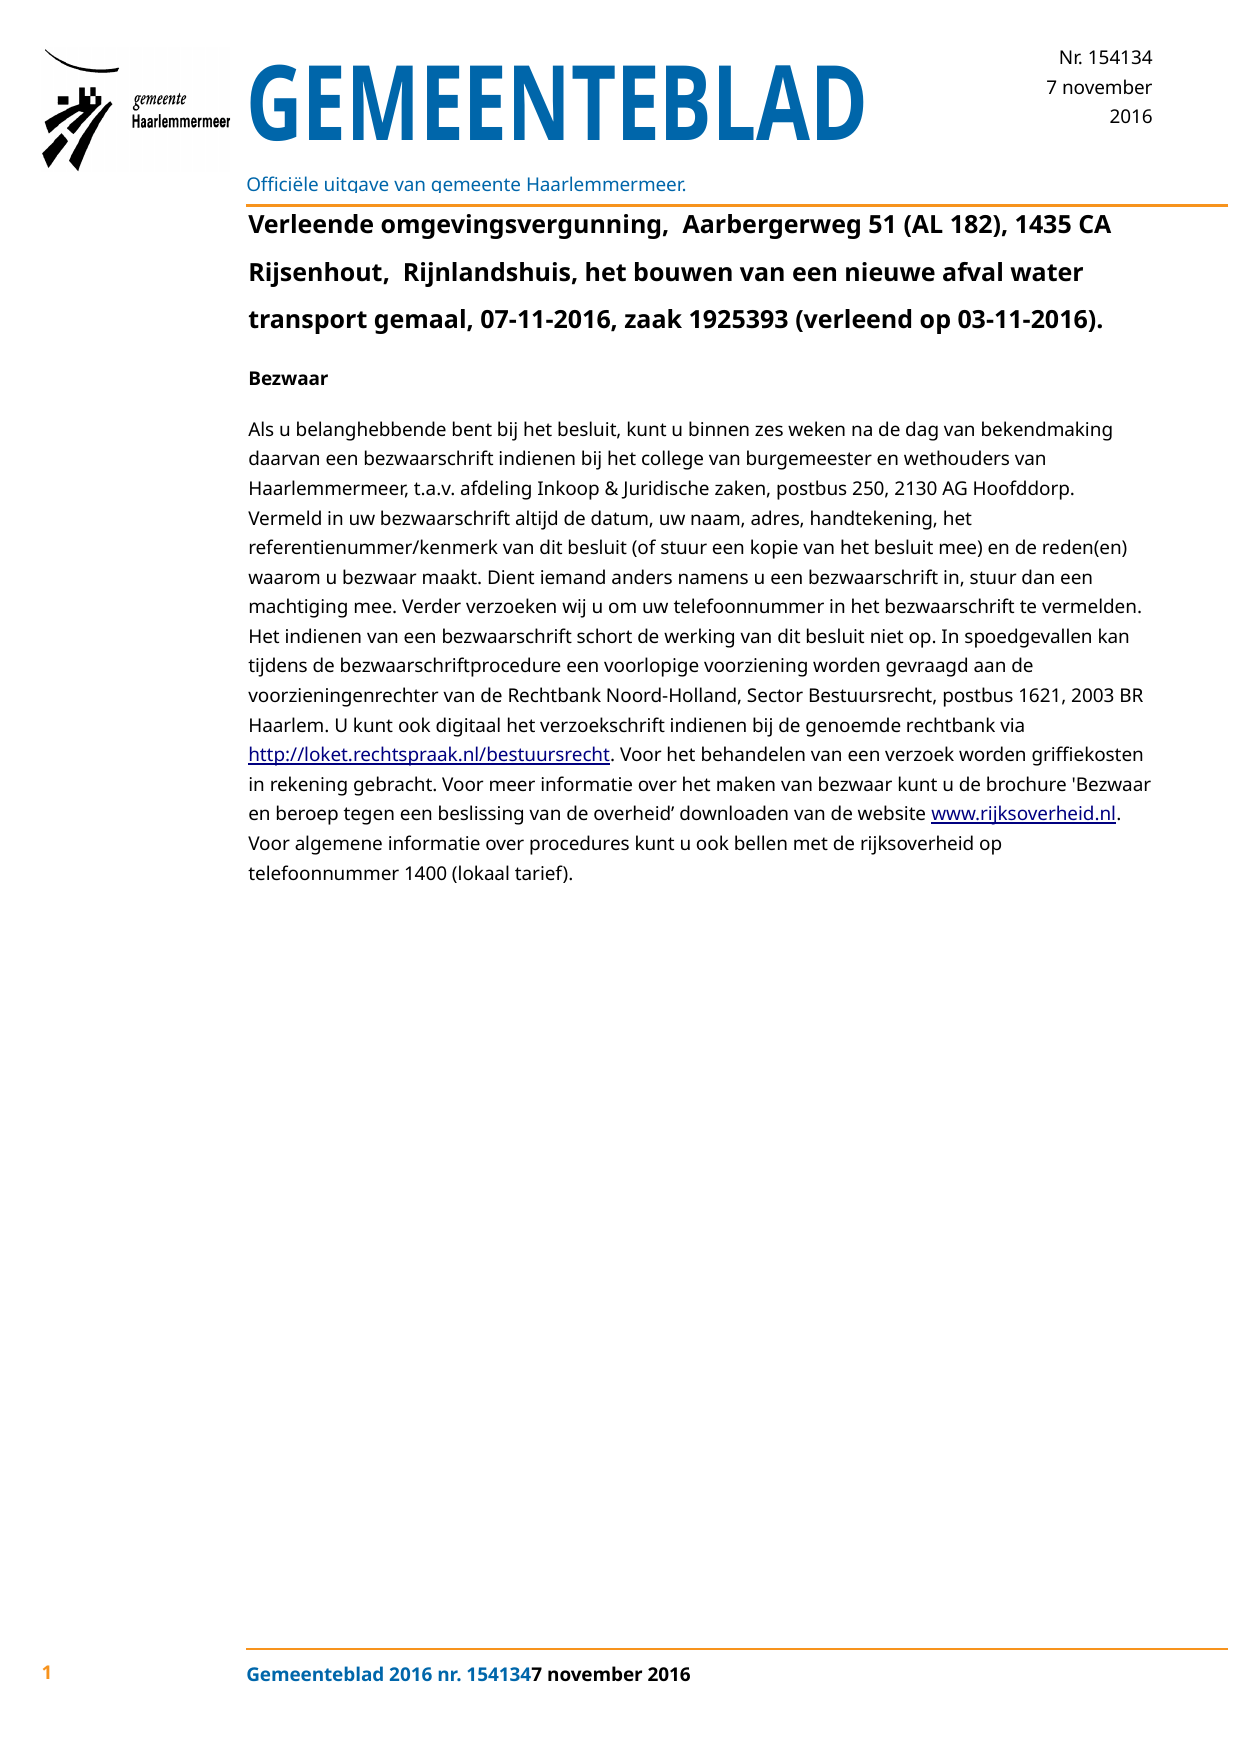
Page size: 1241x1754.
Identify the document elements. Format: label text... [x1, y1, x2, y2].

text Verleende omgevingsvergunning, Aarbergerweg 51 (AL 182), 1435 CA Rijsenhout, Rijnlandshuis, het bouwen van een nieuwe afval water transport gemaal, 07-11-2016, zaak 1925393 (verleend op 03-11-2016). [248, 207, 1152, 336]
picture [41, 47, 231, 172]
text Bezwaar [248, 366, 1152, 391]
text Als u belanghebbende bent bij het besluit, kunt u binnen zes weken na de dag van bekendmaking daarvan een bezwaarschrift indienen bij het college van burgemeester en wethouders van Haarlemmermeer, t.a.v. afdeling Inkoop & Juridische zaken, postbus 250, 2130 AG Hoofddorp. Vermeld in uw bezwaarschrift altijd de datum, uw naam, adres, handtekening, het referentienummer/kenmerk van dit besluit (of stuur een kopie van het besluit mee) en de reden(en) waarom u bezwaar maakt. Dient iemand anders namens u een bezwaarschrift in, stuur dan een machtiging mee. Verder verzoeken wij u om uw telefoonnummer in het bezwaarschrift te vermelden. Het indienen van een bezwaarschrift schort de werking van dit besluit niet op. In spoedgevallen kan tijdens de bezwaarschriftprocedure een voorlopige voorziening worden gevraagd aan de voorzieningenrechter van de Rechtbank Noord-Holland, Sector Bestuursrecht, postbus 1621, 2003 BR Haarlem. U kunt ook digitaal het verzoekschrift indienen bij de genoemde rechtbank via http://loket.rechtspraak.nl/bestuursrecht. Voor het behandelen van een verzoek worden griffiekosten in rekening gebracht. Voor meer informatie over het maken van bezwaar kunt u de brochure 'Bezwaar en beroep tegen een beslissing van de overheid’ downloaden van de website www.rijksoverheid.nl. Voor algemene informatie over procedures kunt u ook bellen met de rijksoverheid op telefoonnummer 1400 (lokaal tarief). [248, 416, 1152, 885]
